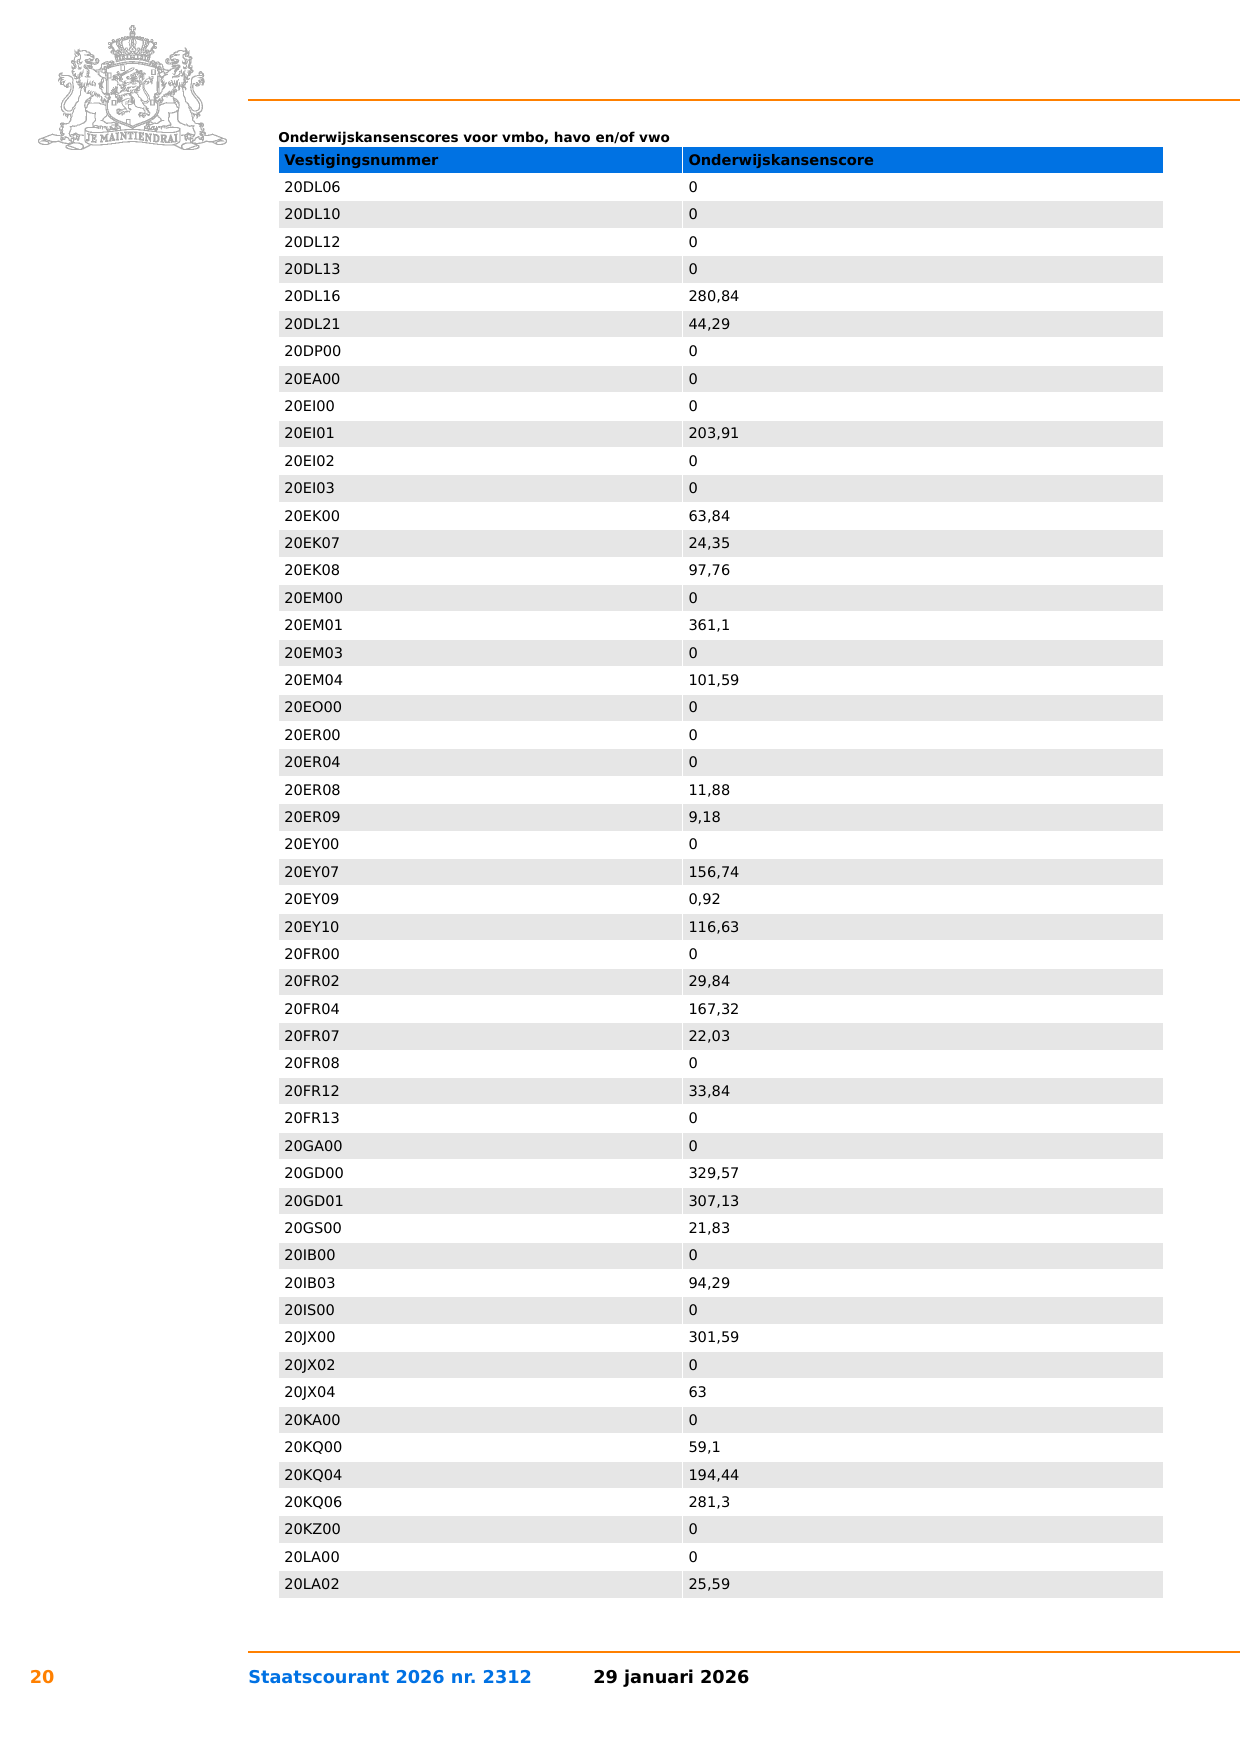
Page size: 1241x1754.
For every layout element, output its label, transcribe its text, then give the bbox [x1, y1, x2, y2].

table_cell 0 [683, 201, 1163, 228]
table_cell 20EK00 [279, 503, 682, 529]
picture [38, 25, 227, 150]
table_cell 20LA02 [279, 1571, 682, 1598]
table_cell 20JX02 [279, 1352, 682, 1378]
table_cell 25,59 [683, 1571, 1163, 1598]
table_cell 0 [683, 174, 1163, 200]
table_cell 20GA00 [279, 1133, 682, 1159]
table_cell 0 [683, 339, 1163, 365]
table_cell 59,1 [683, 1434, 1163, 1461]
table_cell 11,88 [683, 777, 1163, 803]
table_cell 329,57 [683, 1160, 1163, 1187]
table_cell 156,74 [683, 859, 1163, 885]
table_cell 20EM01 [279, 613, 682, 639]
table_cell 20DL16 [279, 284, 682, 310]
table_cell 101,59 [683, 667, 1163, 693]
table_cell 20DL13 [279, 256, 682, 283]
table_cell 20EY07 [279, 859, 682, 885]
table_cell 0 [683, 229, 1163, 255]
table_cell 0 [683, 366, 1163, 392]
table_cell 194,44 [683, 1462, 1163, 1488]
table_cell 20KQ06 [279, 1489, 682, 1515]
table_cell 20FR08 [279, 1051, 682, 1077]
table_cell 29,84 [683, 969, 1163, 995]
table_cell 167,32 [683, 996, 1163, 1022]
table_cell 20KA00 [279, 1407, 682, 1433]
table_cell 0 [683, 393, 1163, 419]
table_cell 20EK07 [279, 530, 682, 557]
table_cell 20ER04 [279, 749, 682, 776]
table_cell 20JX04 [279, 1380, 682, 1406]
table_cell 116,63 [683, 914, 1163, 940]
table_cell 20FR13 [279, 1106, 682, 1132]
table_cell 33,84 [683, 1078, 1163, 1104]
table_cell 20DL06 [279, 174, 682, 200]
table_cell 20ER09 [279, 804, 682, 831]
table_cell 0 [683, 722, 1163, 748]
table_cell 20EY00 [279, 832, 682, 858]
table_cell 280,84 [683, 284, 1163, 310]
table_cell 307,13 [683, 1188, 1163, 1214]
table_cell 20GD01 [279, 1188, 682, 1214]
table_cell 20JX00 [279, 1325, 682, 1351]
table_cell 20EM00 [279, 585, 682, 611]
table_cell 20FR00 [279, 941, 682, 967]
table_cell 0,92 [683, 886, 1163, 913]
table_cell 361,1 [683, 613, 1163, 639]
table_cell 0 [683, 941, 1163, 967]
table_cell 20EI02 [279, 448, 682, 474]
table_cell 203,91 [683, 421, 1163, 447]
table_cell 0 [683, 832, 1163, 858]
table_cell 0 [683, 1243, 1163, 1269]
table_cell 44,29 [683, 311, 1163, 337]
table_cell 20EI03 [279, 475, 682, 502]
table_cell 20EA00 [279, 366, 682, 392]
table_cell 24,35 [683, 530, 1163, 557]
table_cell 63,84 [683, 503, 1163, 529]
table_cell 20LA00 [279, 1544, 682, 1570]
table_cell 21,83 [683, 1215, 1163, 1241]
table_cell 20EK08 [279, 558, 682, 584]
table_cell 20GD00 [279, 1160, 682, 1187]
table_cell 0 [683, 640, 1163, 666]
table_cell 0 [683, 1516, 1163, 1543]
table_cell 97,76 [683, 558, 1163, 584]
table_cell 20KZ00 [279, 1516, 682, 1543]
table_cell 20ER08 [279, 777, 682, 803]
table_cell 20GS00 [279, 1215, 682, 1241]
table_cell 0 [683, 1352, 1163, 1378]
table_cell 20DL10 [279, 201, 682, 228]
table_cell 20EM03 [279, 640, 682, 666]
table_cell 0 [683, 1051, 1163, 1077]
table_cell 20FR07 [279, 1023, 682, 1050]
table_cell 0 [683, 1133, 1163, 1159]
table_cell 20EM04 [279, 667, 682, 693]
table_cell 0 [683, 585, 1163, 611]
table_header Onderwijskansenscores voor vmbo, havo en/of vwo [278, 130, 1163, 146]
table_cell 0 [683, 749, 1163, 776]
table_cell 0 [683, 1544, 1163, 1570]
table_cell 0 [683, 448, 1163, 474]
table_cell 20IB03 [279, 1270, 682, 1296]
table_cell 9,18 [683, 804, 1163, 831]
table_cell 20KQ00 [279, 1434, 682, 1461]
table_cell 20DL21 [279, 311, 682, 337]
table_cell 0 [683, 1297, 1163, 1324]
table_cell 20FR12 [279, 1078, 682, 1104]
table_cell 0 [683, 1106, 1163, 1132]
table_cell 20DL12 [279, 229, 682, 255]
table_cell 20FR04 [279, 996, 682, 1022]
table_cell Onderwijskansenscore [683, 147, 1163, 173]
table_cell 20EY10 [279, 914, 682, 940]
table_cell 20KQ04 [279, 1462, 682, 1488]
table_cell 20ER00 [279, 722, 682, 748]
table_cell 20DP00 [279, 339, 682, 365]
table_cell 63 [683, 1380, 1163, 1406]
table_cell 94,29 [683, 1270, 1163, 1296]
table_cell 20EO00 [279, 695, 682, 721]
table_cell 20IB00 [279, 1243, 682, 1269]
table_cell 0 [683, 475, 1163, 502]
table_cell 20EI00 [279, 393, 682, 419]
table_cell 0 [683, 695, 1163, 721]
table_cell 301,59 [683, 1325, 1163, 1351]
table_cell 281,3 [683, 1489, 1163, 1515]
table_cell 20FR02 [279, 969, 682, 995]
table_cell 22,03 [683, 1023, 1163, 1050]
table_cell 20IS00 [279, 1297, 682, 1324]
table_cell 20EY09 [279, 886, 682, 913]
table_cell 20EI01 [279, 421, 682, 447]
table_cell Vestigingsnummer [279, 147, 682, 173]
table_cell 0 [683, 1407, 1163, 1433]
table_cell 0 [683, 256, 1163, 283]
